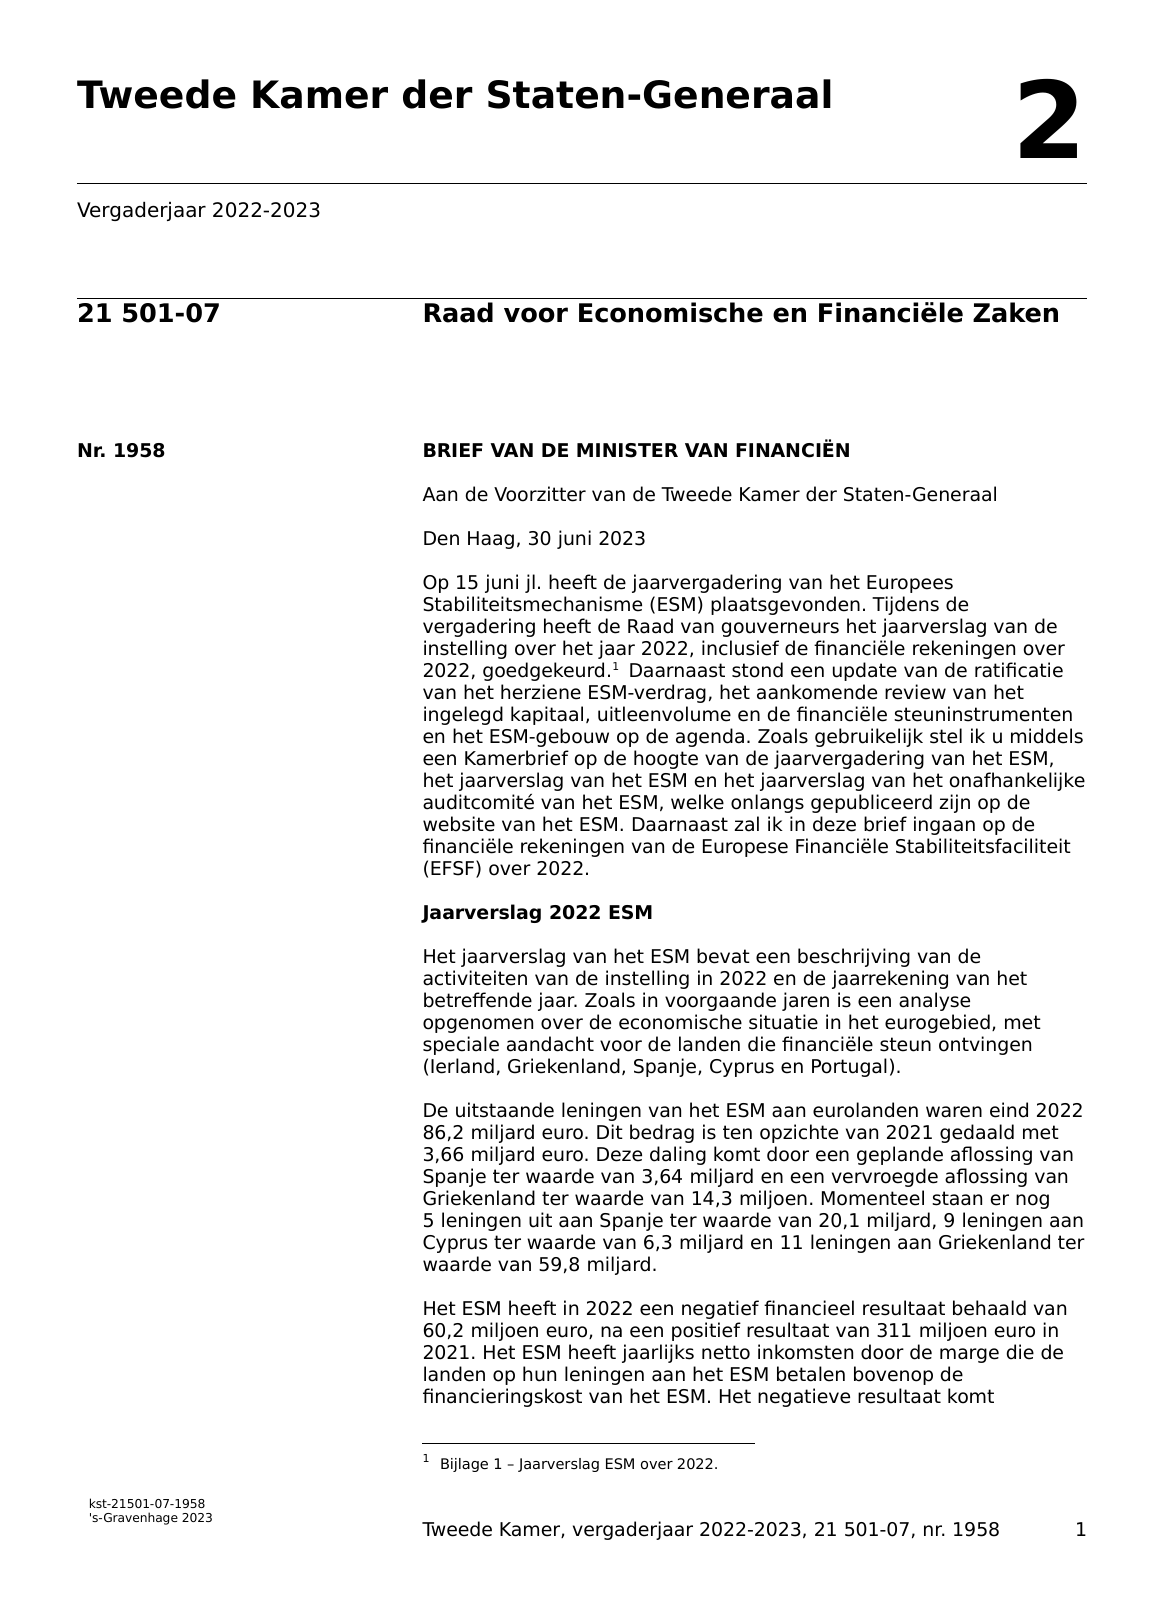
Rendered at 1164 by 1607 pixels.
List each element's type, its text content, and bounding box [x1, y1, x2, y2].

text Het jaarverslag van het ESM bevat een beschrijving van de activiteiten van de instelling in 2022 en de jaarrekening van het betreffende jaar. Zoals in voorgaande jaren is een analyse opgenomen over de economische situatie in het eurogebied, met speciale aandacht voor de landen die financiële steun ontvingen (Ierland, Griekenland, Spanje, Cyprus en Portugal). [422, 946, 1087, 1078]
subtitle 21 501-07 Raad voor Economische en Financiële Zaken [77, 299, 1087, 329]
subtitle Nr. 1958 BRIEF VAN DE MINISTER VAN FINANCIËN [77, 440, 1087, 462]
table_cell Vergaderjaar 2022-2023 [77, 184, 1087, 298]
text Den Haag, 30 juni 2023 [422, 528, 1087, 550]
text De uitstaande leningen van het ESM aan eurolanden waren eind 2022 86,2 miljard euro. Dit bedrag is ten opzichte van 2021 gedaald met 3,66 miljard euro. Deze daling komt door een geplande aflossing van Spanje ter waarde van 3,64 miljard en een vervroegde aflossing van Griekenland ter waarde van 14,3 miljoen. Momenteel staan er nog 5 leningen uit aan Spanje ter waarde van 20,1 miljard, 9 leningen aan Cyprus ter waarde van 6,3 miljard en 11 leningen aan Griekenland ter waarde van 59,8 miljard. [422, 1100, 1087, 1276]
text 's-Gravenhage 2023 [88, 1511, 323, 1525]
table_header 2 [886, 59, 1087, 183]
text Het ESM heeft in 2022 een negatief financieel resultaat behaald van 60,2 miljoen euro, na een positief resultaat van 311 miljoen euro in 2021. Het ESM heeft jaarlijks netto inkomsten door de marge die de landen op hun leningen aan het ESM betalen bovenop de financieringskost van het ESM. Het negatieve resultaat komt [422, 1298, 1087, 1408]
subtitle Jaarverslag 2022 ESM [422, 902, 1087, 924]
text Op 15 juni jl. heeft de jaarvergadering van het Europees Stabiliteitsmechanisme (ESM) plaatsgevonden. Tijdens de vergadering heeft de Raad van gouverneurs het jaarverslag van de instelling over het jaar 2022, inclusief de financiële rekeningen over 2022, goedgekeurd. Daarnaast stond een update van de ratificatie van het herziene ESM-verdrag, het aankomende review van het ingelegd kapitaal, uitleenvolume en de financiële steuninstrumenten en het ESM-gebouw op de agenda. Zoals gebruikelijk stel ik u middels een Kamerbrief op de hoogte van de jaarvergadering van het ESM, het jaarverslag van het ESM en het jaarverslag van het onafhankelijke auditcomité van het ESM, welke onlangs gepubliceerd zijn op de website van het ESM. Daarnaast zal ik in deze brief ingaan op de financiële rekeningen van de Europese Financiële Stabiliteitsfaciliteit (EFSF) over 2022. [422, 572, 1087, 880]
table_header Tweede Kamer der Staten-Generaal [77, 59, 886, 183]
text Bijlage 1 – Jaarverslag ESM over 2022. [422, 1452, 1087, 1474]
text Aan de Voorzitter van de Tweede Kamer der Staten-Generaal [422, 484, 1087, 506]
text kst-21501-07-1958 [88, 1497, 323, 1511]
